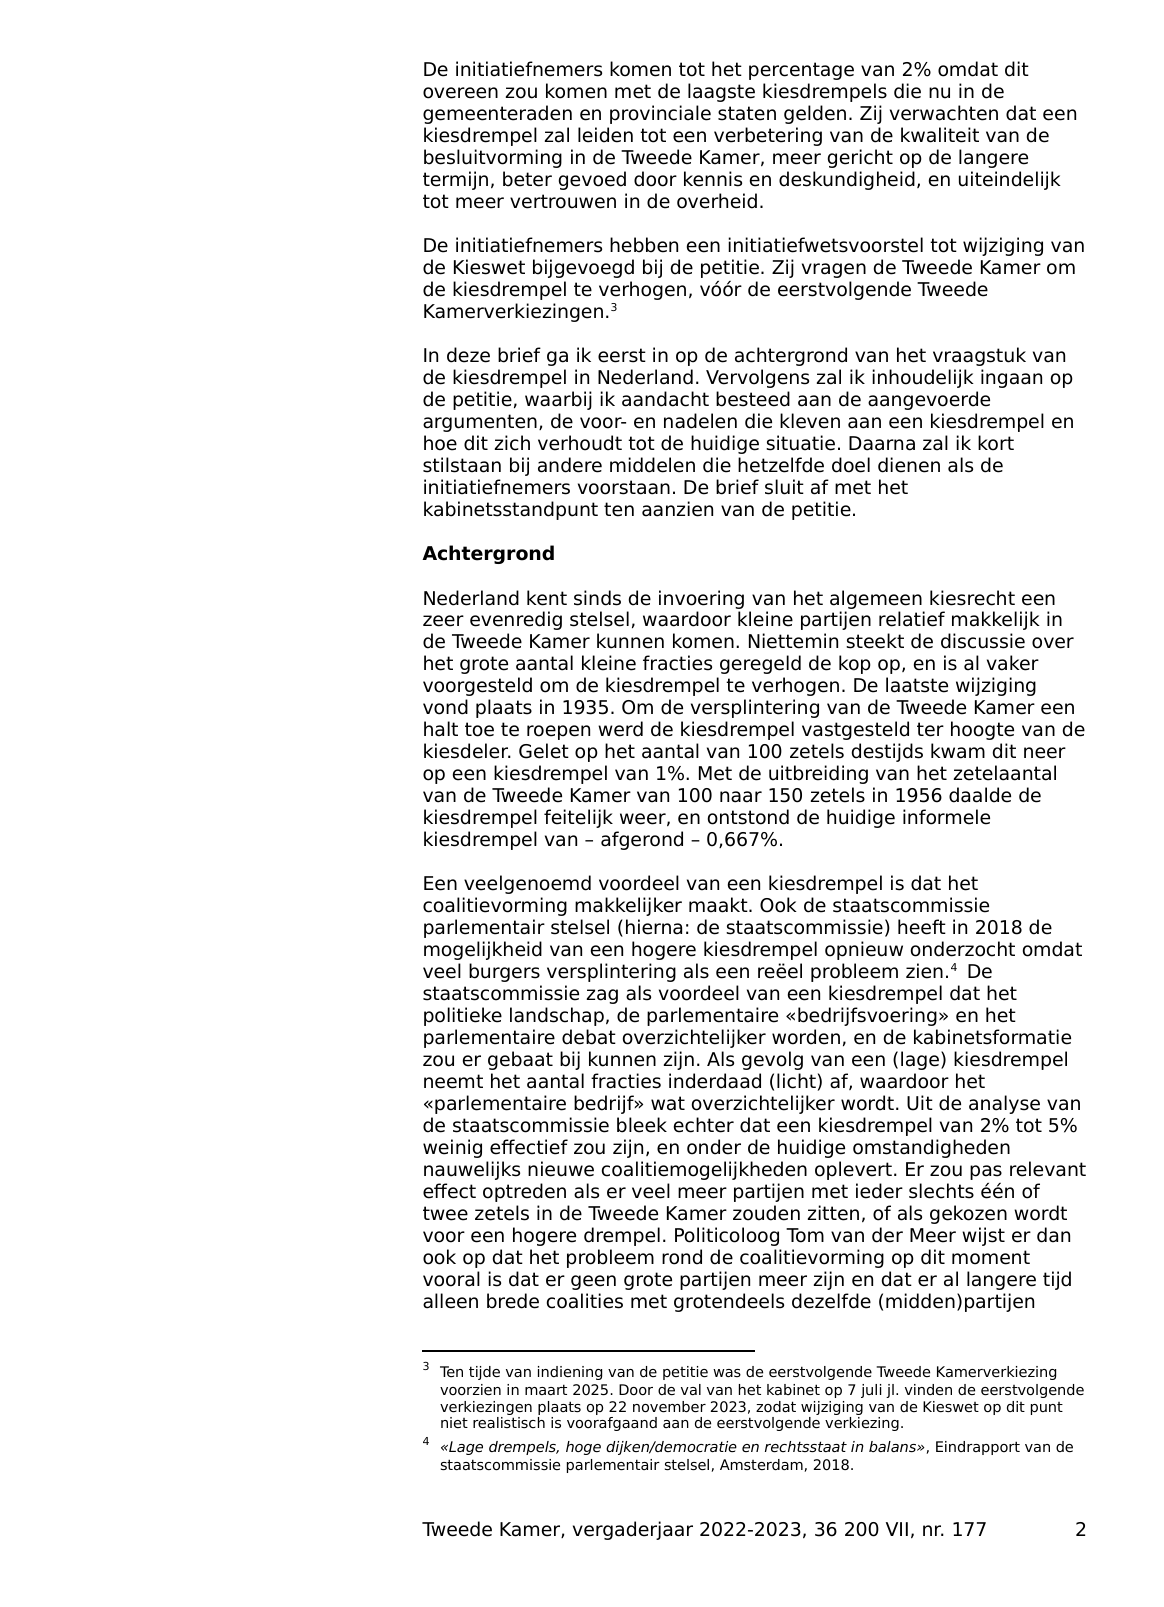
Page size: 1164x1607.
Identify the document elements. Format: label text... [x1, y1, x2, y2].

text De initiatiefnemers komen tot het percentage van 2% omdat dit overeen zou komen met de laagste kiesdrempels die nu in de gemeenteraden en provinciale staten gelden. Zij verwachten dat een kiesdrempel zal leiden tot een verbetering van de kwaliteit van de besluitvorming in de Tweede Kamer, meer gericht op de langere termijn, beter gevoed door kennis en deskundigheid, en uiteindelijk tot meer vertrouwen in de overheid. [422, 59, 1087, 213]
text «Lage drempels, hoge dijken/democratie en rechtsstaat in balans», Eindrapport van de staatscommissie parlementair stelsel, Amsterdam, 2018. [422, 1435, 1087, 1474]
subtitle Achtergrond [422, 543, 1087, 565]
text Nederland kent sinds de invoering van het algemeen kiesrecht een zeer evenredig stelsel, waardoor kleine partijen relatief makkelijk in de Tweede Kamer kunnen komen. Niettemin steekt de discussie over het grote aantal kleine fracties geregeld de kop op, en is al vaker voorgesteld om de kiesdrempel te verhogen. De laatste wijziging vond plaats in 1935. Om de versplintering van de Tweede Kamer een halt toe te roepen werd de kiesdrempel vastgesteld ter hoogte van de kiesdeler. Gelet op het aantal van 100 zetels destijds kwam dit neer op een kiesdrempel van 1%. Met de uitbreiding van het zetelaantal van de Tweede Kamer van 100 naar 150 zetels in 1956 daalde de kiesdrempel feitelijk weer, en ontstond de huidige informele kiesdrempel van – afgerond – 0,667%. [422, 587, 1087, 851]
text De initiatiefnemers hebben een initiatiefwetsvoorstel tot wijziging van de Kieswet bijgevoegd bij de petitie. Zij vragen de Tweede Kamer om de kiesdrempel te verhogen, vóór de eerstvolgende Tweede Kamerverkiezingen. [422, 235, 1087, 323]
text Een veelgenoemd voordeel van een kiesdrempel is dat het coalitievorming makkelijker maakt. Ook de staatscommissie parlementair stelsel (hierna: de staatscommissie) heeft in 2018 de mogelijkheid van een hogere kiesdrempel opnieuw onderzocht omdat veel burgers versplintering als een reëel probleem zien. De staatscommissie zag als voordeel van een kiesdrempel dat het politieke landschap, de parlementaire «bedrijfsvoering» en het parlementaire debat overzichtelijker worden, en de kabinetsformatie zou er gebaat bij kunnen zijn. Als gevolg van een (lage) kiesdrempel neemt het aantal fracties inderdaad (licht) af, waardoor het «parlementaire bedrijf» wat overzichtelijker wordt. Uit de analyse van de staatscommissie bleek echter dat een kiesdrempel van 2% tot 5% weinig effectief zou zijn, en onder de huidige omstandigheden nauwelijks nieuwe coalitiemogelijkheden oplevert. Er zou pas relevant effect optreden als er veel meer partijen met ieder slechts één of twee zetels in de Tweede Kamer zouden zitten, of als gekozen wordt voor een hogere drempel. Politicoloog Tom van der Meer wijst er dan ook op dat het probleem rond de coalitievorming op dit moment vooral is dat er geen grote partijen meer zijn en dat er al langere tijd alleen brede coalities met grotendeels dezelfde (midden)partijen [422, 873, 1087, 1313]
text In deze brief ga ik eerst in op de achtergrond van het vraagstuk van de kiesdrempel in Nederland. Vervolgens zal ik inhoudelijk ingaan op de petitie, waarbij ik aandacht besteed aan de aangevoerde argumenten, de voor- en nadelen die kleven aan een kiesdrempel en hoe dit zich verhoudt tot de huidige situatie. Daarna zal ik kort stilstaan bij andere middelen die hetzelfde doel dienen als de initiatiefnemers voorstaan. De brief sluit af met het kabinetsstandpunt ten aanzien van de petitie. [422, 345, 1087, 521]
text Ten tijde van indiening van de petitie was de eerstvolgende Tweede Kamerverkiezing voorzien in maart 2025. Door de val van het kabinet op 7 juli jl. vinden de eerstvolgende verkiezingen plaats op 22 november 2023, zodat wijziging van de Kieswet op dit punt niet realistisch is voorafgaand aan de eerstvolgende verkiezing. [422, 1360, 1087, 1432]
